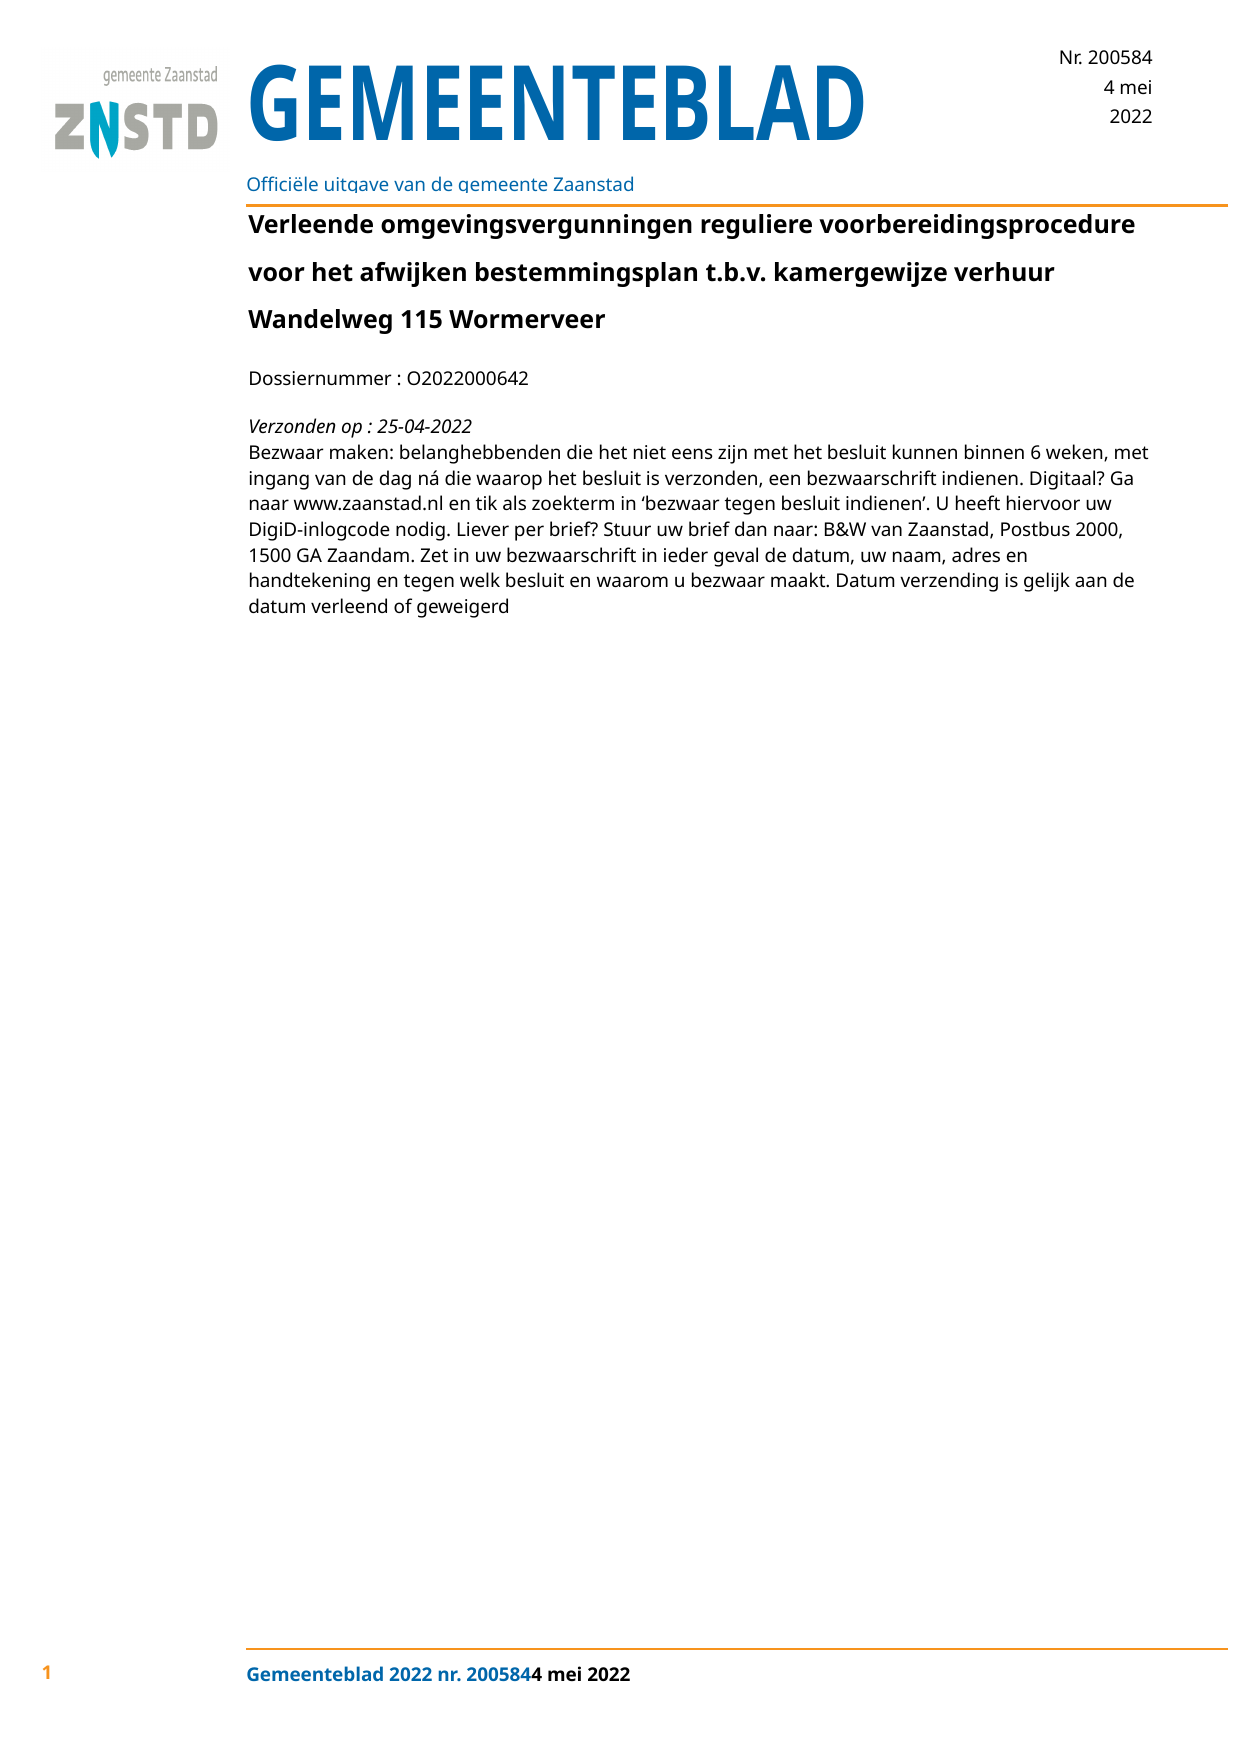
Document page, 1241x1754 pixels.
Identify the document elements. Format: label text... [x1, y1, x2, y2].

text Bezwaar maken: belanghebbenden die het niet eens zijn met het besluit kunnen binnen 6 weken, met ingang van de dag ná die waarop het besluit is verzonden, een bezwaarschrift indienen. Digitaal? Ga naar www.zaanstad.nl en tik als zoekterm in ‘bezwaar tegen besluit indienen’. U heeft hiervoor uw DigiD-inlogcode nodig. Liever per brief? Stuur uw brief dan naar: B&W van Zaanstad, Postbus 2000, 1500 GA Zaandam. Zet in uw bezwaarschrift in ieder geval de datum, uw naam, adres en handtekening en tegen welk besluit en waarom u bezwaar maakt. Datum verzending is gelijk aan de datum verleend of geweigerd [248, 439, 1152, 619]
picture [41, 47, 231, 172]
text Verleende omgevingsvergunningen reguliere voorbereidingsprocedure voor het afwijken bestemmingsplan t.b.v. kamergewijze verhuur Wandelweg 115 Wormerveer [248, 207, 1152, 336]
text Dossiernummer : O2022000642 [248, 366, 1152, 391]
text Verzonden op : 25-04-2022 [248, 413, 1152, 439]
